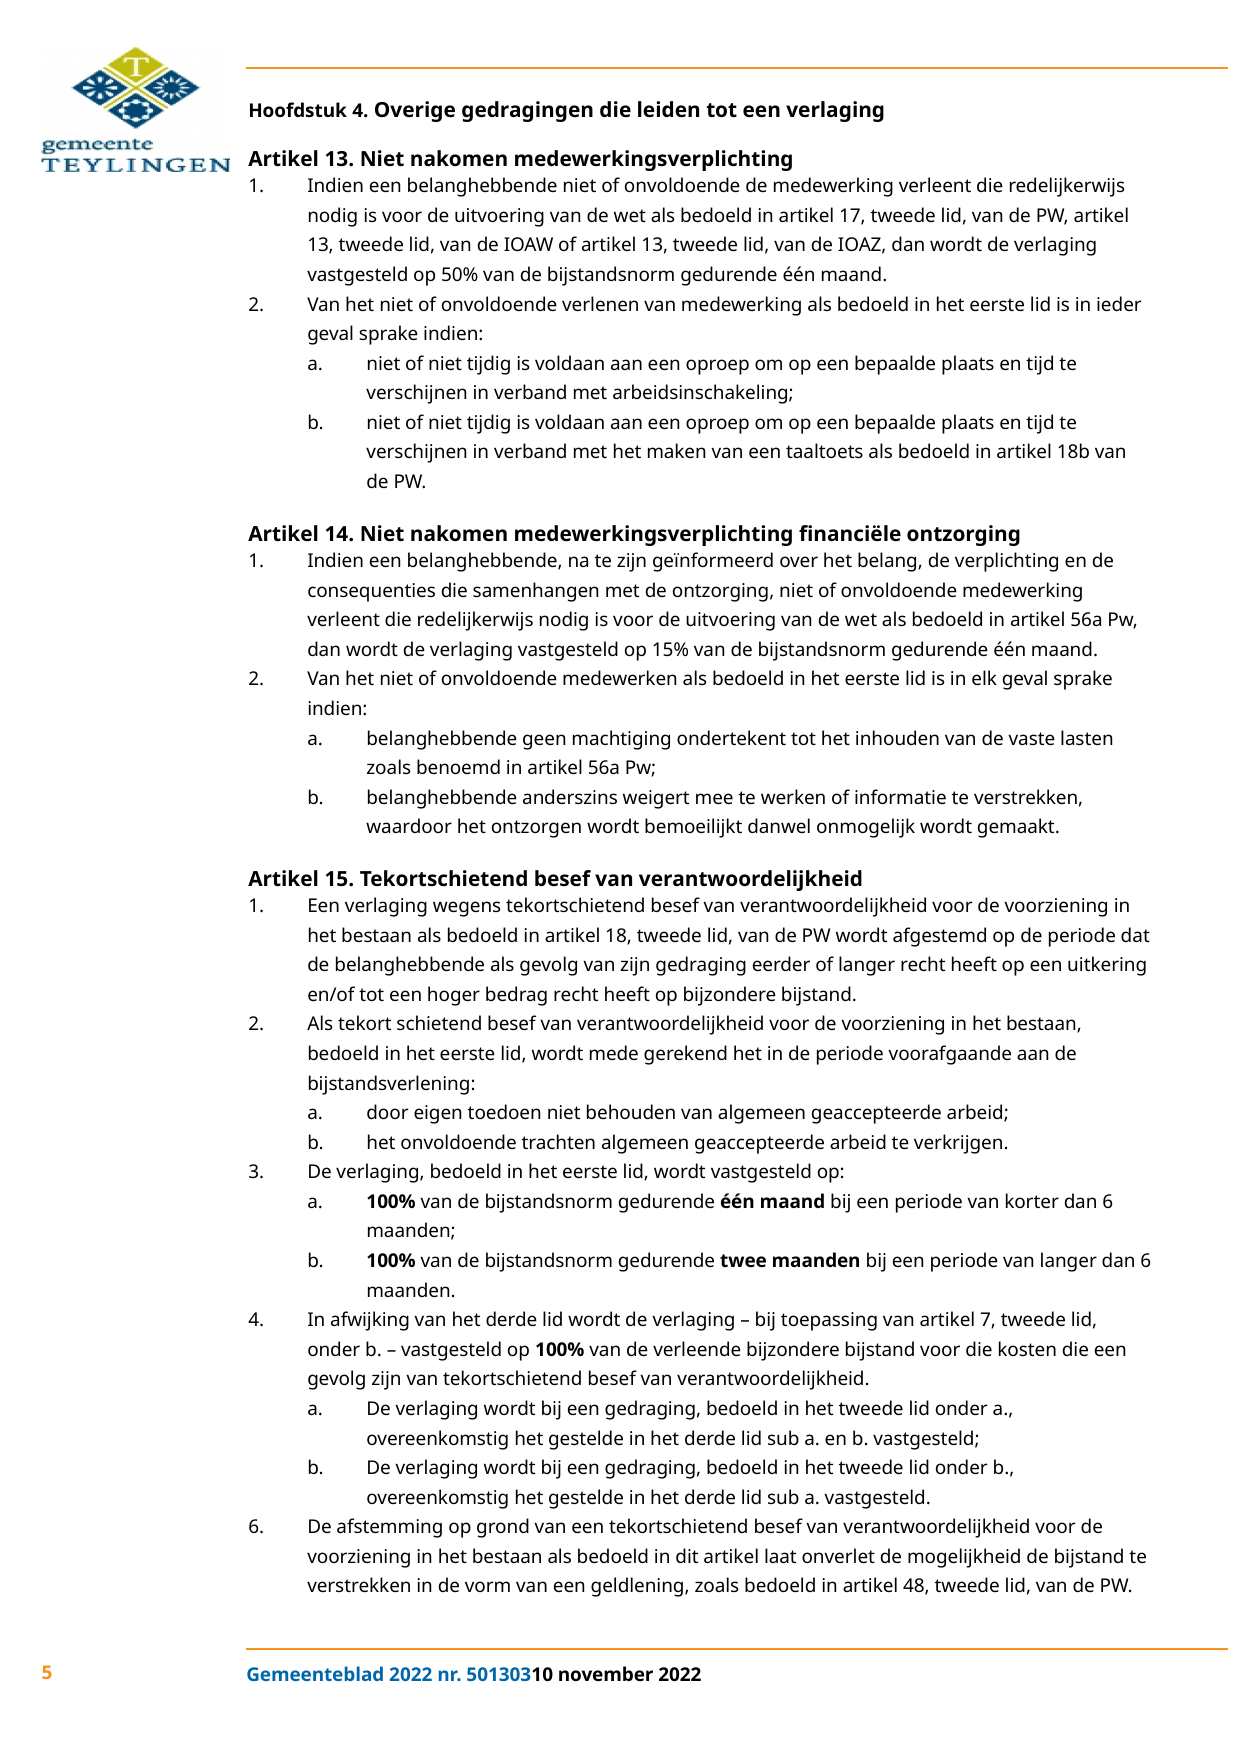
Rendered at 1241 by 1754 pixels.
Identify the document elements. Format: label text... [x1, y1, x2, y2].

list Een verlaging wegens tekortschietend besef van verantwoordelijkheid voor de voorziening in het bestaan als bedoeld in artikel 18, tweede lid, van de PW wordt afgestemd op de periode dat de belanghebbende als gevolg van zijn gedraging eerder of langer recht heeft op een uitkering en/of tot een hoger bedrag recht heeft op bijzondere bijstand. [248, 892, 1152, 1007]
list De verlaging wordt bij een gedraging, bedoeld in het tweede lid onder a., overeenkomstig het gestelde in het derde lid sub a. en b. vastgesteld; [307, 1395, 1152, 1451]
picture [41, 47, 231, 172]
list Indien een belanghebbende niet of onvoldoende de medewerking verleent die redelijkerwijs nodig is voor de uitvoering van de wet als bedoeld in artikel 17, tweede lid, van de PW, artikel 13, tweede lid, van de IOAW of artikel 13, tweede lid, van de IOAZ, dan wordt de verlaging vastgesteld op 50% van de bijstandsnorm gedurende één maand. [248, 172, 1152, 287]
list De verlaging wordt bij een gedraging, bedoeld in het tweede lid onder b., overeenkomstig het gestelde in het derde lid sub a. vastgesteld. [307, 1454, 1152, 1510]
text Artikel 15. Tekortschietend besef van verantwoordelijkheid [248, 864, 1152, 892]
text Artikel 13. Niet nakomen medewerkingsverplichting [248, 144, 1152, 172]
list 100% van de bijstandsnorm gedurende twee maanden bij een periode van langer dan 6 maanden. [307, 1247, 1152, 1303]
list Als tekort schietend besef van verantwoordelijkheid voor de voorziening in het bestaan, bedoeld in het eerste lid, wordt mede gerekend het in de periode voorafgaande aan de bijstandsverlening: [248, 1011, 1152, 1096]
list Indien een belanghebbende, na te zijn geïnformeerd over het belang, de verplichting en de consequenties die samenhangen met de ontzorging, niet of onvoldoende medewerking verleent die redelijkerwijs nodig is voor de uitvoering van de wet als bedoeld in artikel 56a Pw, dan wordt de verlaging vastgesteld op 15% van de bijstandsnorm gedurende één maand. [248, 547, 1152, 662]
text Artikel 14. Niet nakomen medewerkingsverplichting financiële ontzorging [248, 519, 1152, 547]
list niet of niet tijdig is voldaan aan een oproep om op een bepaalde plaats en tijd te verschijnen in verband met arbeidsinschakeling; [307, 350, 1152, 405]
list De verlaging, bedoeld in het eerste lid, wordt vastgesteld op: [248, 1158, 1152, 1184]
list De afstemming op grond van een tekortschietend besef van verantwoordelijkheid voor de voorziening in het bestaan als bedoeld in dit artikel laat onverlet de mogelijkheid de bijstand te verstrekken in de vorm van een geldlening, zoals bedoeld in artikel 48, tweede lid, van de PW. [248, 1513, 1152, 1598]
list In afwijking van het derde lid wordt de verlaging – bij toepassing van artikel 7, tweede lid, onder b. – vastgesteld op 100% van de verleende bijzondere bijstand voor die kosten die een gevolg zijn van tekortschietend besef van verantwoordelijkheid. [248, 1306, 1152, 1391]
text Hoofdstuk 4. Overige gedragingen die leiden tot een verlaging [248, 95, 1152, 123]
list Van het niet of onvoldoende medewerken als bedoeld in het eerste lid is in elk geval sprake indien: [248, 666, 1152, 721]
list door eigen toedoen niet behouden van algemeen geaccepteerde arbeid; [307, 1099, 1152, 1125]
list 100% van de bijstandsnorm gedurende één maand bij een periode van korter dan 6 maanden; [307, 1188, 1152, 1243]
list Van het niet of onvoldoende verlenen van medewerking als bedoeld in het eerste lid is in ieder geval sprake indien: [248, 291, 1152, 346]
list het onvoldoende trachten algemeen geaccepteerde arbeid te verkrijgen. [307, 1129, 1152, 1155]
list niet of niet tijdig is voldaan aan een oproep om op een bepaalde plaats en tijd te verschijnen in verband met het maken van een taaltoets als bedoeld in artikel 18b van de PW. [307, 409, 1152, 494]
list belanghebbende geen machtiging ondertekent tot het inhouden van de vaste lasten zoals benoemd in artikel 56a Pw; [307, 725, 1152, 780]
list belanghebbende anderszins weigert mee te werken of informatie te verstrekken, waardoor het ontzorgen wordt bemoeilijkt danwel onmogelijk wordt gemaakt. [307, 784, 1152, 839]
